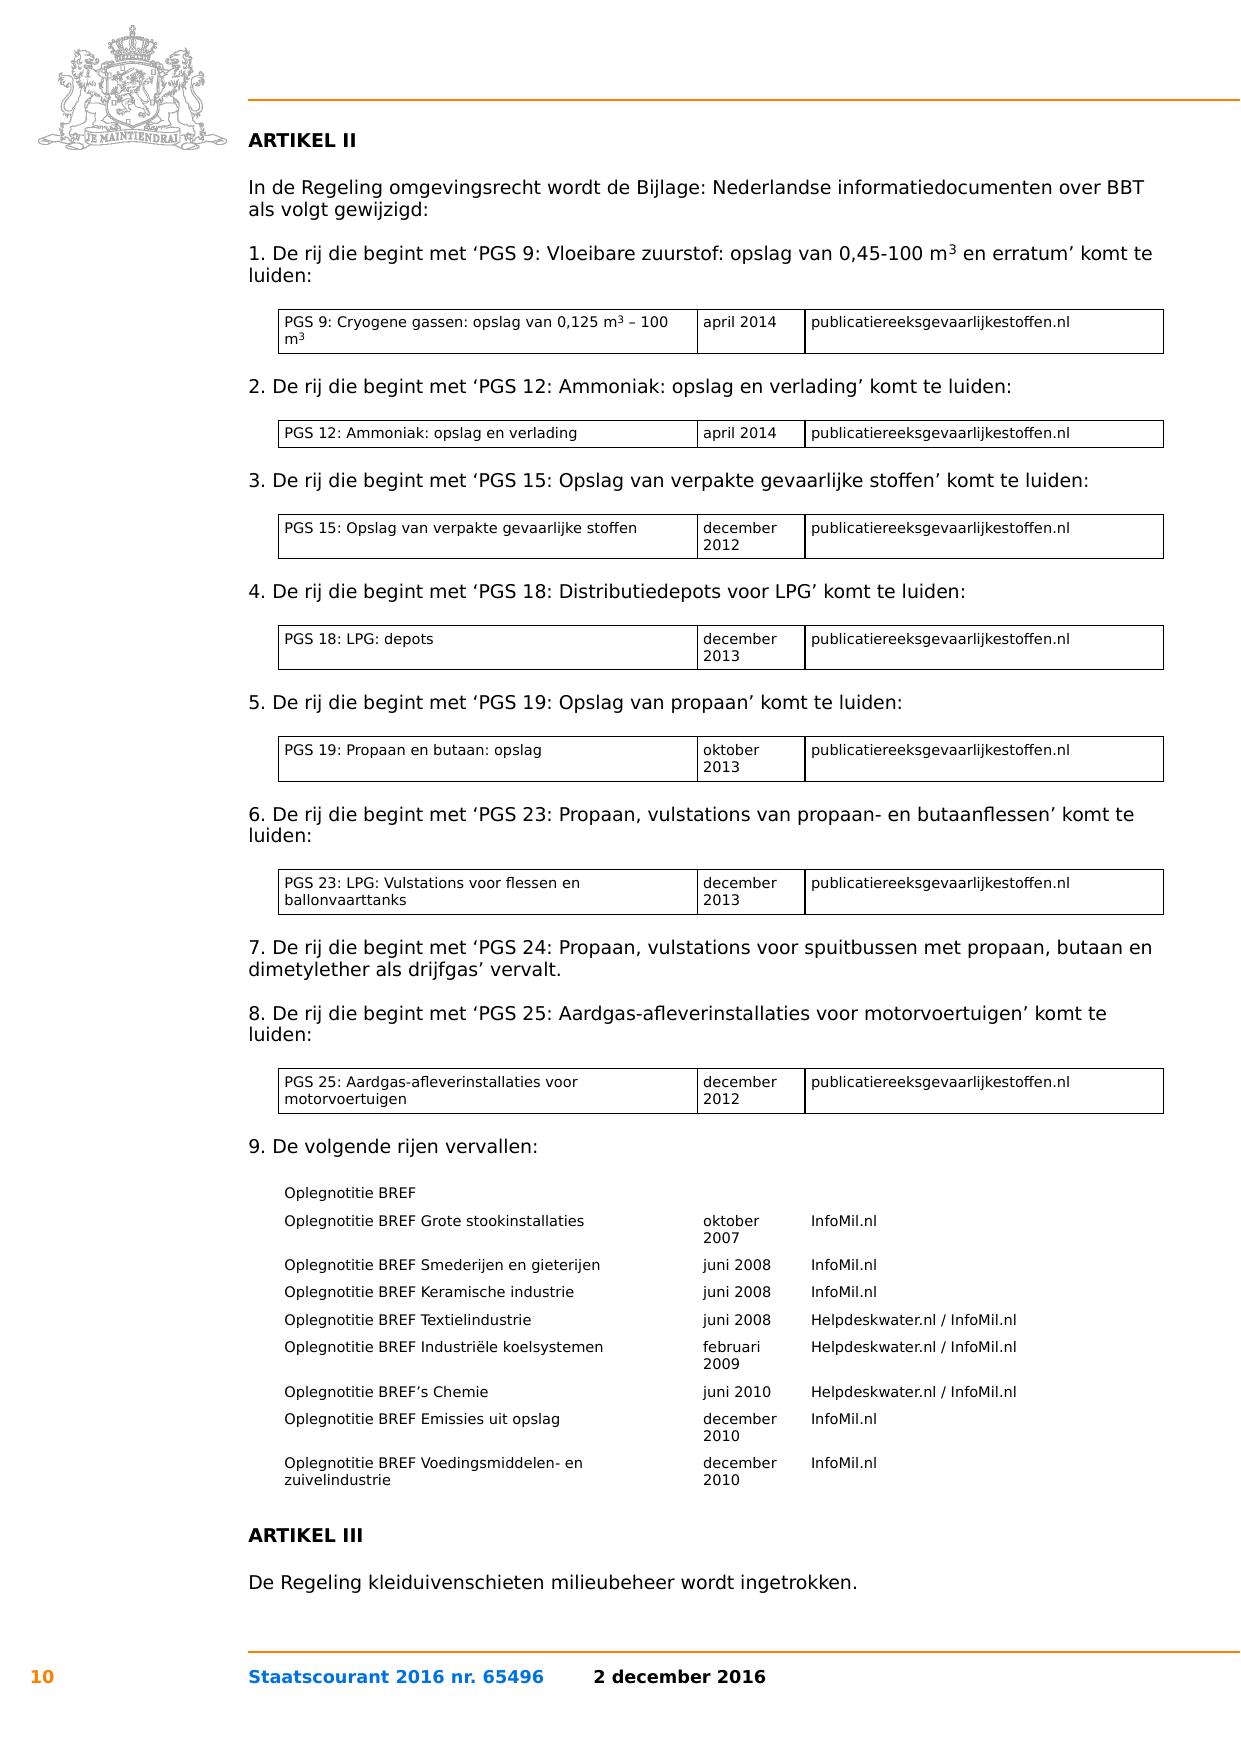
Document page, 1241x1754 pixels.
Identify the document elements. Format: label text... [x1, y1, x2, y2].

table_header publicatiereeksgevaarlijkestoffen.nl [806, 310, 1163, 353]
table_header [698, 1180, 804, 1207]
table_cell Oplegnotitie BREF’s Chemie [279, 1379, 697, 1405]
table_cell Oplegnotitie BREF Keramische industrie [279, 1280, 697, 1306]
table_cell juni 2010 [698, 1379, 804, 1405]
table_cell InfoMil.nl [806, 1280, 1163, 1306]
table_header [806, 1180, 1163, 1207]
table_header PGS 9: Cryogene gassen: opslag van 0,125 m3 – 100 m3 [279, 310, 697, 353]
text 3. De rij die begint met ‘PGS 15: Opslag van verpakte gevaarlijke stoffen’ komt te luiden: [248, 470, 1163, 492]
table_cell Oplegnotitie BREF Textielindustrie [279, 1307, 697, 1333]
text 1. De rij die begint met ‘PGS 9: Vloeibare zuurstof: opslag van 0,45-100 m3 en erratum’ komt te luiden: [248, 243, 1163, 287]
table_cell oktober 2007 [698, 1208, 804, 1251]
table_header december 2012 [698, 1069, 804, 1113]
table_header publicatiereeksgevaarlijkestoffen.nl [806, 515, 1163, 558]
picture [38, 25, 227, 150]
text 6. De rij die begint met ‘PGS 23: Propaan, vulstations van propaan- en butaanflessen’ komt te luiden: [248, 803, 1163, 847]
table_header publicatiereeksgevaarlijkestoffen.nl [806, 737, 1163, 781]
text 7. De rij die begint met ‘PGS 24: Propaan, vulstations voor spuitbussen met propaan, butaan en dimetylether als drijfgas’ vervalt. [248, 937, 1163, 981]
table_header publicatiereeksgevaarlijkestoffen.nl [806, 1069, 1163, 1113]
table_cell juni 2008 [698, 1252, 804, 1278]
table_cell december 2010 [698, 1406, 804, 1449]
table_header oktober 2013 [698, 737, 804, 781]
text De Regeling kleiduivenschieten milieubeheer wordt ingetrokken. [248, 1572, 1163, 1594]
table_header publicatiereeksgevaarlijkestoffen.nl [806, 626, 1163, 669]
table_cell juni 2008 [698, 1307, 804, 1333]
table_header publicatiereeksgevaarlijkestoffen.nl [806, 870, 1163, 914]
text 9. De volgende rijen vervallen: [248, 1136, 1163, 1157]
text 5. De rij die begint met ‘PGS 19: Opslag van propaan’ komt te luiden: [248, 692, 1163, 714]
table_header PGS 23: LPG: Vulstations voor flessen en ballonvaarttanks [279, 870, 697, 914]
text 2. De rij die begint met ‘PGS 12: Ammoniak: opslag en verlading’ komt te luiden: [248, 376, 1163, 398]
table_cell Helpdeskwater.nl / InfoMil.nl [806, 1307, 1163, 1333]
table_cell InfoMil.nl [806, 1406, 1163, 1449]
table_header december 2013 [698, 626, 804, 669]
table_header december 2013 [698, 870, 804, 914]
table_header PGS 25: Aardgas-afleverinstallaties voor motorvoertuigen [279, 1069, 697, 1113]
table_header april 2014 [698, 310, 804, 353]
table_header april 2014 [698, 421, 804, 447]
subtitle ARTIKEL III [248, 1525, 1163, 1547]
table_header publicatiereeksgevaarlijkestoffen.nl [806, 421, 1163, 447]
table_cell Helpdeskwater.nl / InfoMil.nl [806, 1379, 1163, 1405]
table_header PGS 18: LPG: depots [279, 626, 697, 669]
text 4. De rij die begint met ‘PGS 18: Distributiedepots voor LPG’ komt te luiden: [248, 581, 1163, 603]
table_cell december 2010 [698, 1451, 804, 1494]
table_cell Oplegnotitie BREF Emissies uit opslag [279, 1406, 697, 1449]
table_cell Oplegnotitie BREF Grote stookinstallaties [279, 1208, 697, 1251]
table_cell Oplegnotitie BREF Smederijen en gieterijen [279, 1252, 697, 1278]
table_cell InfoMil.nl [806, 1208, 1163, 1251]
table_cell juni 2008 [698, 1280, 804, 1306]
table_cell Helpdeskwater.nl / InfoMil.nl [806, 1334, 1163, 1378]
table_cell Oplegnotitie BREF Voedingsmiddelen- en zuivelindustrie [279, 1451, 697, 1494]
table_header december 2012 [698, 515, 804, 558]
table_cell InfoMil.nl [806, 1252, 1163, 1278]
subtitle ARTIKEL II [248, 130, 1163, 152]
text In de Regeling omgevingsrecht wordt de Bijlage: Nederlandse informatiedocumenten over BBT als volgt gewijzigd: [248, 177, 1163, 221]
table_header Oplegnotitie BREF [279, 1180, 697, 1207]
table_cell februari 2009 [698, 1334, 804, 1378]
table_header PGS 15: Opslag van verpakte gevaarlijke stoffen [279, 515, 697, 558]
table_cell InfoMil.nl [806, 1451, 1163, 1494]
table_header PGS 19: Propaan en butaan: opslag [279, 737, 697, 781]
table_header PGS 12: Ammoniak: opslag en verlading [279, 421, 697, 447]
table_cell Oplegnotitie BREF Industriële koelsystemen [279, 1334, 697, 1378]
text 8. De rij die begint met ‘PGS 25: Aardgas-afleverinstallaties voor motorvoertuigen’ komt te luiden: [248, 1002, 1163, 1046]
